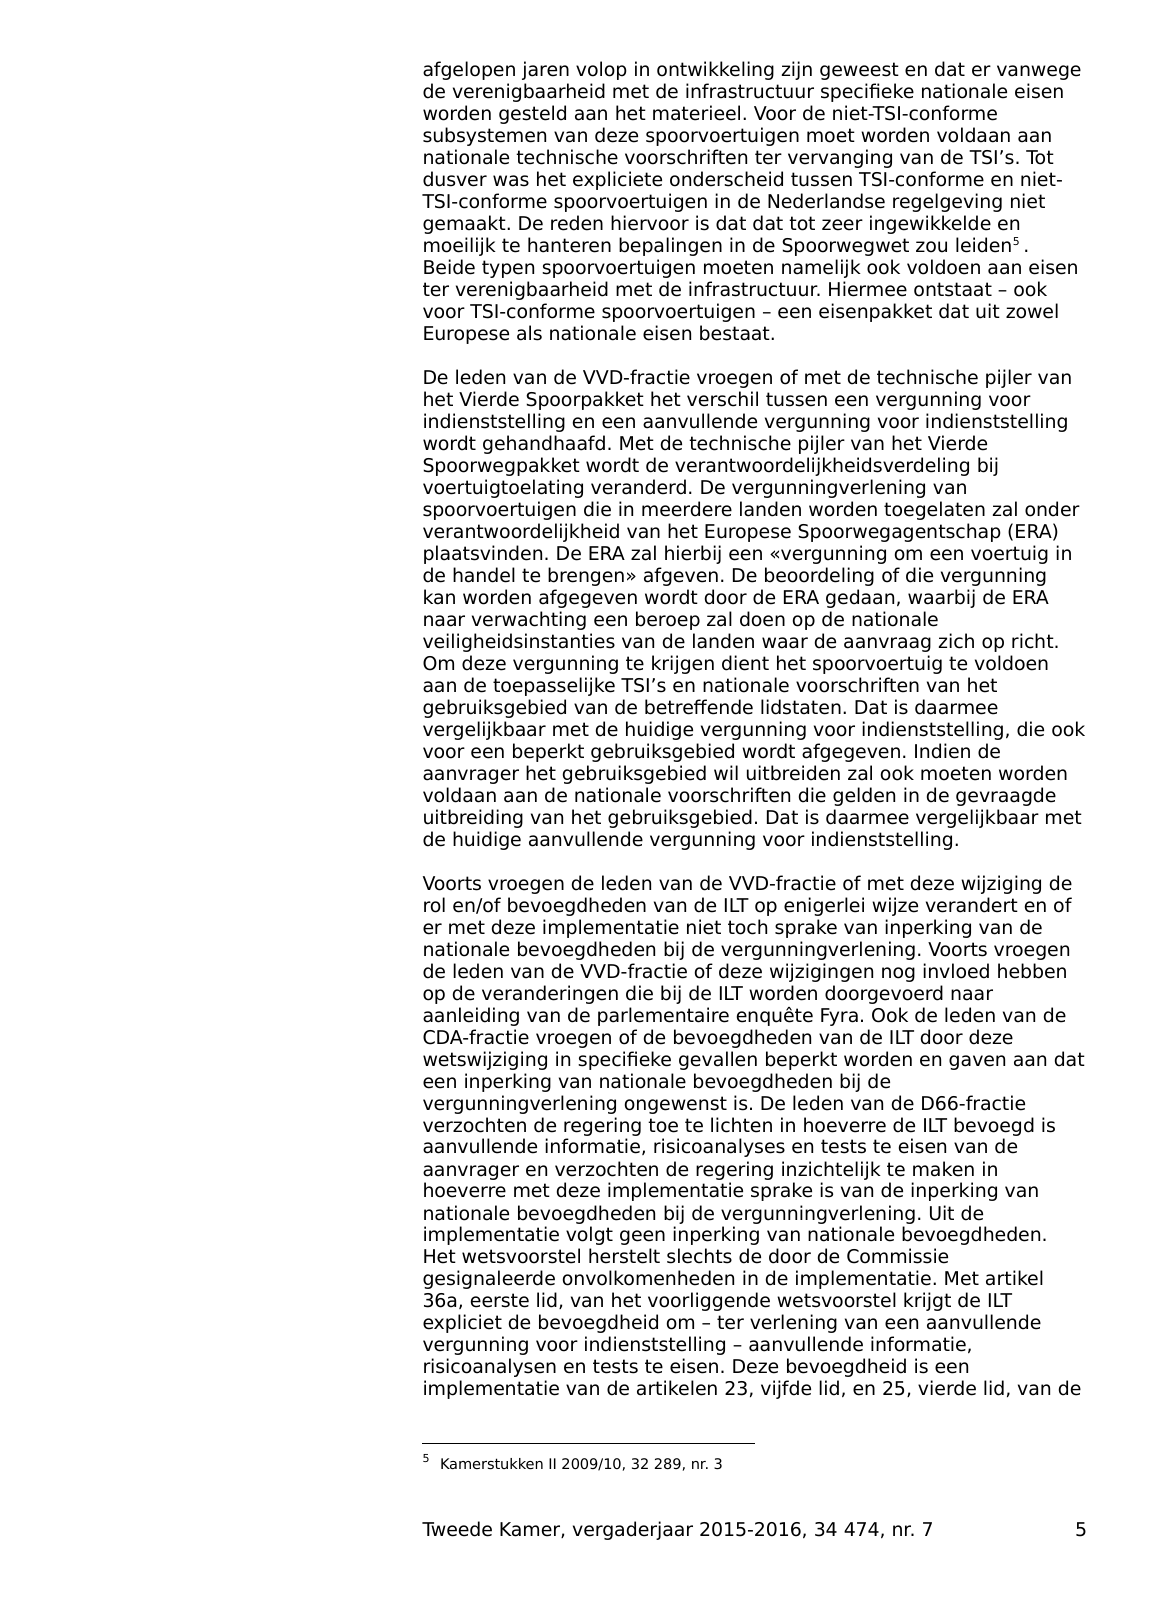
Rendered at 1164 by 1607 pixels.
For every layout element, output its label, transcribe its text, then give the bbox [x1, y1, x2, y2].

text De leden van de VVD-fractie vroegen of met de technische pijler van het Vierde Spoorpakket het verschil tussen een vergunning voor indienststelling en een aanvullende vergunning voor indienststelling wordt gehandhaafd. Met de technische pijler van het Vierde Spoorwegpakket wordt de verantwoordelijkheidsverdeling bij voertuigtoelating veranderd. De vergunningverlening van spoorvoertuigen die in meerdere landen worden toegelaten zal onder verantwoordelijkheid van het Europese Spoorwegagentschap (ERA) plaatsvinden. De ERA zal hierbij een «vergunning om een voertuig in de handel te brengen» afgeven. De beoordeling of die vergunning kan worden afgegeven wordt door de ERA gedaan, waarbij de ERA naar verwachting een beroep zal doen op de nationale veiligheidsinstanties van de landen waar de aanvraag zich op richt. Om deze vergunning te krijgen dient het spoorvoertuig te voldoen aan de toepasselijke TSI’s en nationale voorschriften van het gebruiksgebied van de betreffende lidstaten. Dat is daarmee vergelijkbaar met de huidige vergunning voor indienststelling, die ook voor een beperkt gebruiksgebied wordt afgegeven. Indien de aanvrager het gebruiksgebied wil uitbreiden zal ook moeten worden voldaan aan de nationale voorschriften die gelden in de gevraagde uitbreiding van het gebruiksgebied. Dat is daarmee vergelijkbaar met de huidige aanvullende vergunning voor indienststelling. [422, 367, 1087, 851]
text Kamerstukken II 2009/10, 32 289, nr. 3 [422, 1452, 1087, 1474]
text Voorts vroegen de leden van de VVD-fractie of met deze wijziging de rol en/of bevoegdheden van de ILT op enigerlei wijze verandert en of er met deze implementatie niet toch sprake van inperking van de nationale bevoegdheden bij de vergunningverlening. Voorts vroegen de leden van de VVD-fractie of deze wijzigingen nog invloed hebben op de veranderingen die bij de ILT worden doorgevoerd naar aanleiding van de parlementaire enquête Fyra. Ook de leden van de CDA-fractie vroegen of de bevoegdheden van de ILT door deze wetswijziging in specifieke gevallen beperkt worden en gaven aan dat een inperking van nationale bevoegdheden bij de vergunningverlening ongewenst is. De leden van de D66-fractie verzochten de regering toe te lichten in hoeverre de ILT bevoegd is aanvullende informatie, risicoanalyses en tests te eisen van de aanvrager en verzochten de regering inzichtelijk te maken in hoeverre met deze implementatie sprake is van de inperking van nationale bevoegdheden bij de vergunningverlening. Uit de implementatie volgt geen inperking van nationale bevoegdheden. Het wetsvoorstel herstelt slechts de door de Commissie gesignaleerde onvolkomenheden in de implementatie. Met artikel 36a, eerste lid, van het voorliggende wetsvoorstel krijgt de ILT expliciet de bevoegdheid om – ter verlening van een aanvullende vergunning voor indienststelling – aanvullende informatie, risicoanalysen en tests te eisen. Deze bevoegdheid is een implementatie van de artikelen 23, vijfde lid, en 25, vierde lid, van de [422, 873, 1087, 1400]
text afgelopen jaren volop in ontwikkeling zijn geweest en dat er vanwege de verenigbaarheid met de infrastructuur specifieke nationale eisen worden gesteld aan het materieel. Voor de niet-TSI-conforme subsystemen van deze spoorvoertuigen moet worden voldaan aan nationale technische voorschriften ter vervanging van de TSI’s. Tot dusver was het expliciete onderscheid tussen TSI-conforme en niet-TSI-conforme spoorvoertuigen in de Nederlandse regelgeving niet gemaakt. De reden hiervoor is dat dat tot zeer ingewikkelde en moeilijk te hanteren bepalingen in de Spoorwegwet zou leiden. Beide typen spoorvoertuigen moeten namelijk ook voldoen aan eisen ter verenigbaarheid met de infrastructuur. Hiermee ontstaat – ook voor TSI-conforme spoorvoertuigen – een eisenpakket dat uit zowel Europese als nationale eisen bestaat. [422, 59, 1087, 345]
